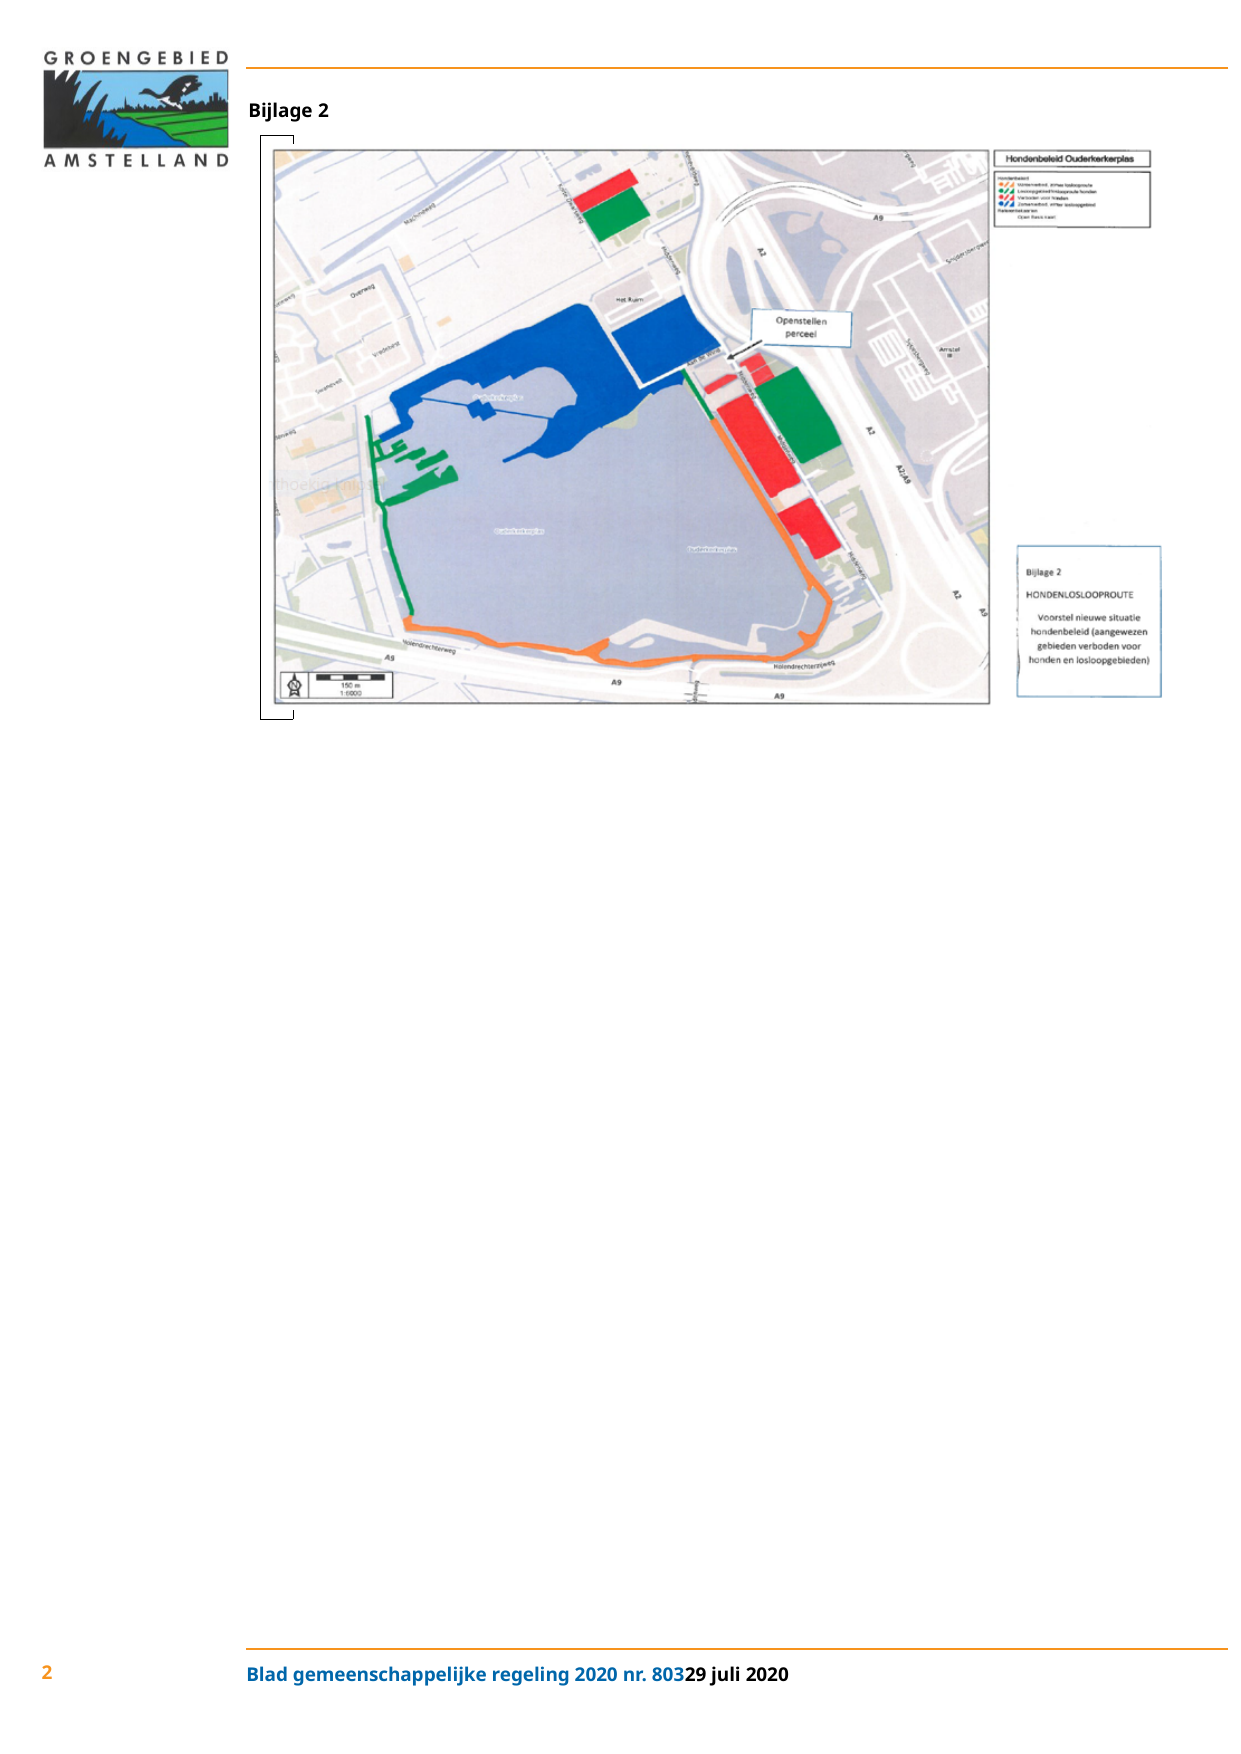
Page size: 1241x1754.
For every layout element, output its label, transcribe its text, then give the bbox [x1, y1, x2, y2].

picture [41, 47, 231, 172]
picture [268, 144, 1173, 710]
text Bijlage 2 [248, 95, 1152, 123]
